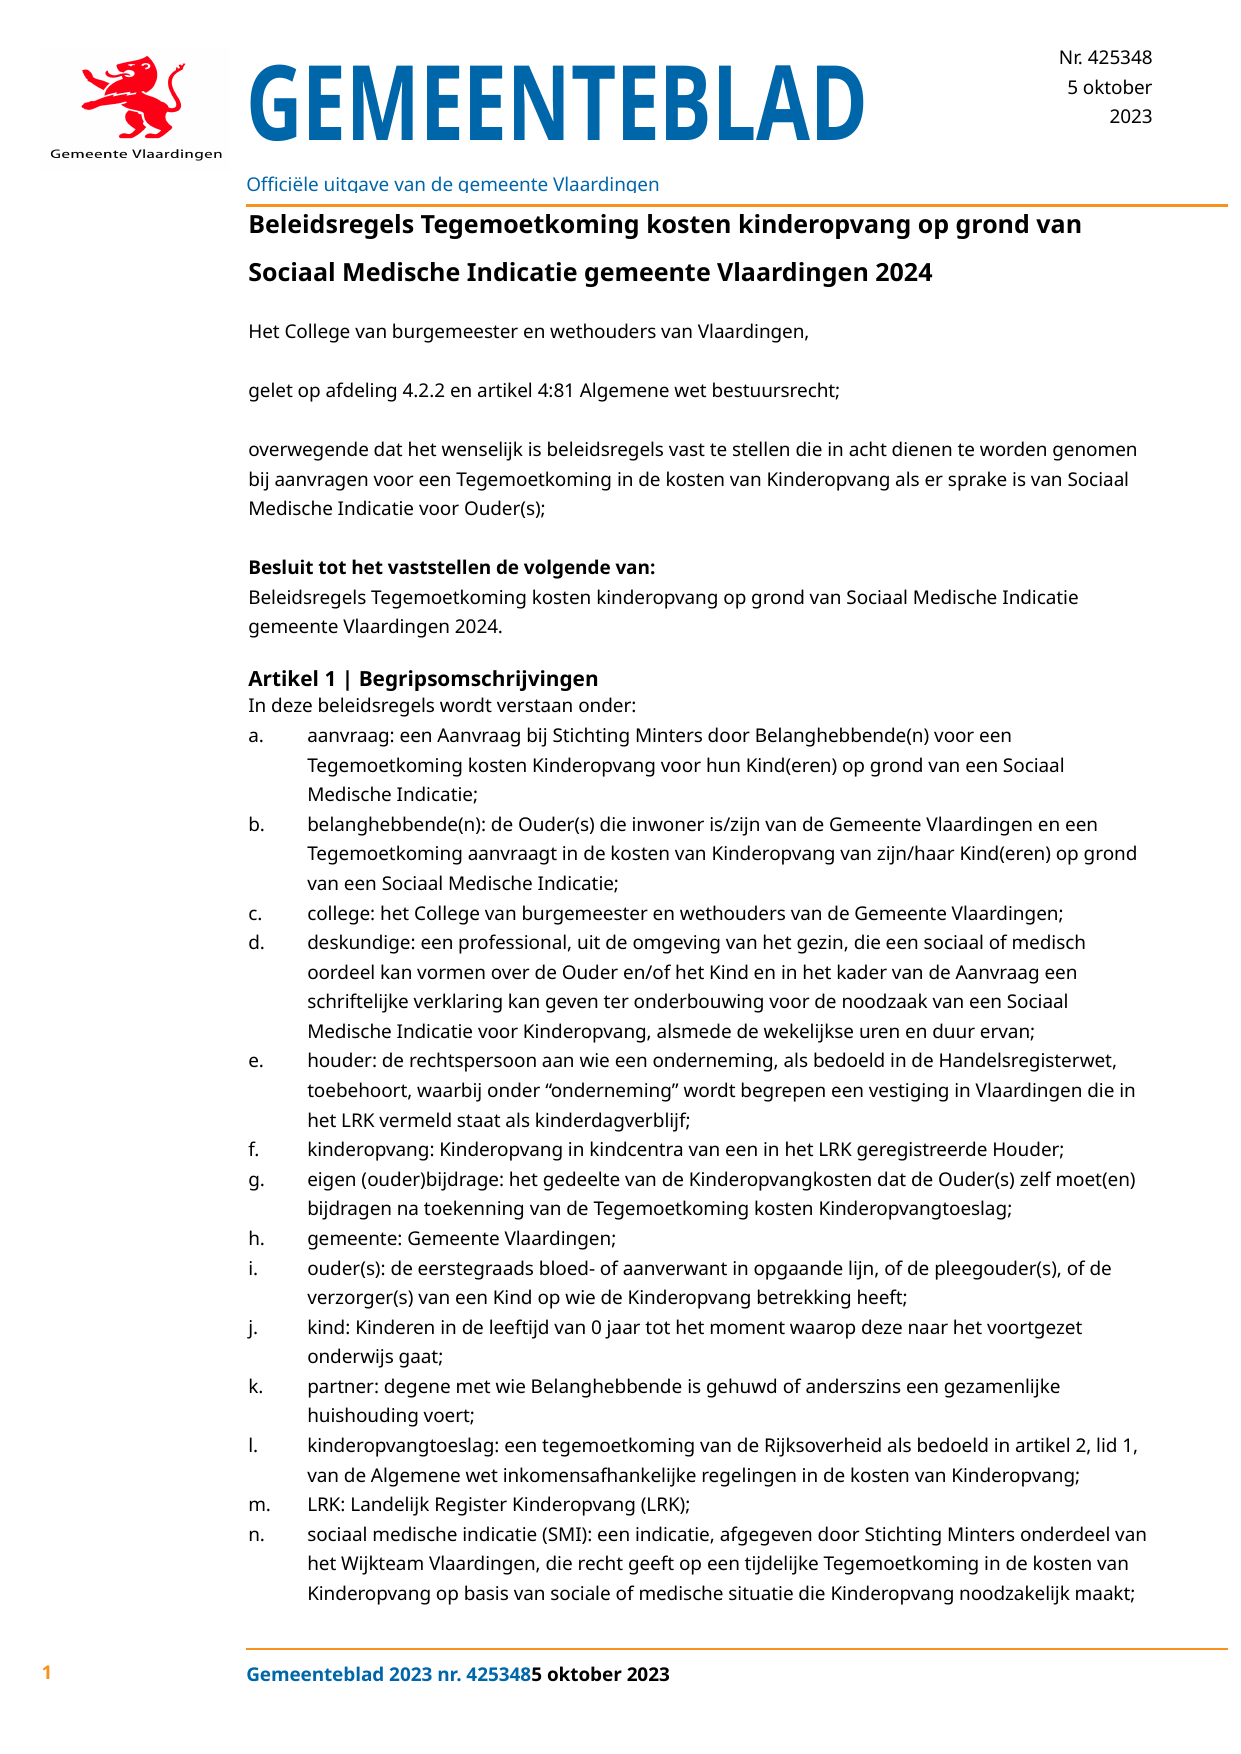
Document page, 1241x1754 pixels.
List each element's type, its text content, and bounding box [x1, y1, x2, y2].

list sociaal medische indicatie (SMI): een indicatie, afgegeven door Stichting Minters onderdeel van het Wijkteam Vlaardingen, die recht geeft op een tijdelijke Tegemoetkoming in de kosten van Kinderopvang op basis van sociale of medische situatie die Kinderopvang noodzakelijk maakt; [248, 1521, 1152, 1606]
list college: het College van burgemeester en wethouders van de Gemeente Vlaardingen; [248, 900, 1152, 925]
list ouder(s): de eerstegraads bloed- of aanverwant in opgaande lijn, of de pleegouder(s), of de verzorger(s) van een Kind op wie de Kinderopvang betrekking heeft; [248, 1255, 1152, 1310]
text overwegende dat het wenselijk is beleidsregels vast te stellen die in acht dienen te worden genomen bij aanvragen voor een Tegemoetkoming in de kosten van Kinderopvang als er sprake is van Sociaal Medische Indicatie voor Ouder(s); [248, 436, 1152, 521]
text Beleidsregels Tegemoetkoming kosten kinderopvang op grond van Sociaal Medische Indicatie gemeente Vlaardingen 2024. [248, 584, 1152, 639]
picture [41, 47, 231, 172]
list LRK: Landelijk Register Kinderopvang (LRK); [248, 1491, 1152, 1517]
list kinderopvangtoeslag: een tegemoetkoming van de Rijksoverheid als bedoeld in artikel 2, lid 1, van de Algemene wet inkomensafhankelijke regelingen in de kosten van Kinderopvang; [248, 1432, 1152, 1487]
list aanvraag: een Aanvraag bij Stichting Minters door Belanghebbende(n) voor een Tegemoetkoming kosten Kinderopvang voor hun Kind(eren) op grond van een Sociaal Medische Indicatie; [248, 722, 1152, 807]
text In deze beleidsregels wordt verstaan onder: [248, 693, 1152, 718]
text Besluit tot het vaststellen de volgende van: [248, 554, 1152, 580]
list belanghebbende(n): de Ouder(s) die inwoner is/zijn van de Gemeente Vlaardingen en een Tegemoetkoming aanvraagt in de kosten van Kinderopvang van zijn/haar Kind(eren) op grond van een Sociaal Medische Indicatie; [248, 811, 1152, 896]
text gelet op afdeling 4.2.2 en artikel 4:81 Algemene wet bestuursrecht; [248, 377, 1152, 403]
list gemeente: Gemeente Vlaardingen; [248, 1225, 1152, 1251]
text Het College van burgemeester en wethouders van Vlaardingen, [248, 318, 1152, 344]
list kind: Kinderen in de leeftijd van 0 jaar tot het moment waarop deze naar het voortgezet onderwijs gaat; [248, 1314, 1152, 1369]
list deskundige: een professional, uit de omgeving van het gezin, die een sociaal of medisch oordeel kan vormen over de Ouder en/of het Kind en in het kader van de Aanvraag een schriftelijke verklaring kan geven ter onderbouwing voor de noodzaak van een Sociaal Medische Indicatie voor Kinderopvang, alsmede de wekelijkse uren en duur ervan; [248, 929, 1152, 1044]
list kinderopvang: Kinderopvang in kindcentra van een in het LRK geregistreerde Houder; [248, 1136, 1152, 1162]
text Beleidsregels Tegemoetkoming kosten kinderopvang op grond van Sociaal Medische Indicatie gemeente Vlaardingen 2024 [248, 207, 1152, 288]
list houder: de rechtspersoon aan wie een onderneming, als bedoeld in de Handelsregisterwet, toebehoort, waarbij onder “onderneming” wordt begrepen een vestiging in Vlaardingen die in het LRK vermeld staat als kinderdagverblijf; [248, 1048, 1152, 1132]
list partner: degene met wie Belanghebbende is gehuwd of anderszins een gezamenlijke huishouding voert; [248, 1373, 1152, 1428]
list eigen (ouder)bijdrage: het gedeelte van de Kinderopvangkosten dat de Ouder(s) zelf moet(en) bijdragen na toekenning van de Tegemoetkoming kosten Kinderopvangtoeslag; [248, 1166, 1152, 1221]
text Artikel 1 | Begripsomschrijvingen [248, 664, 1152, 693]
